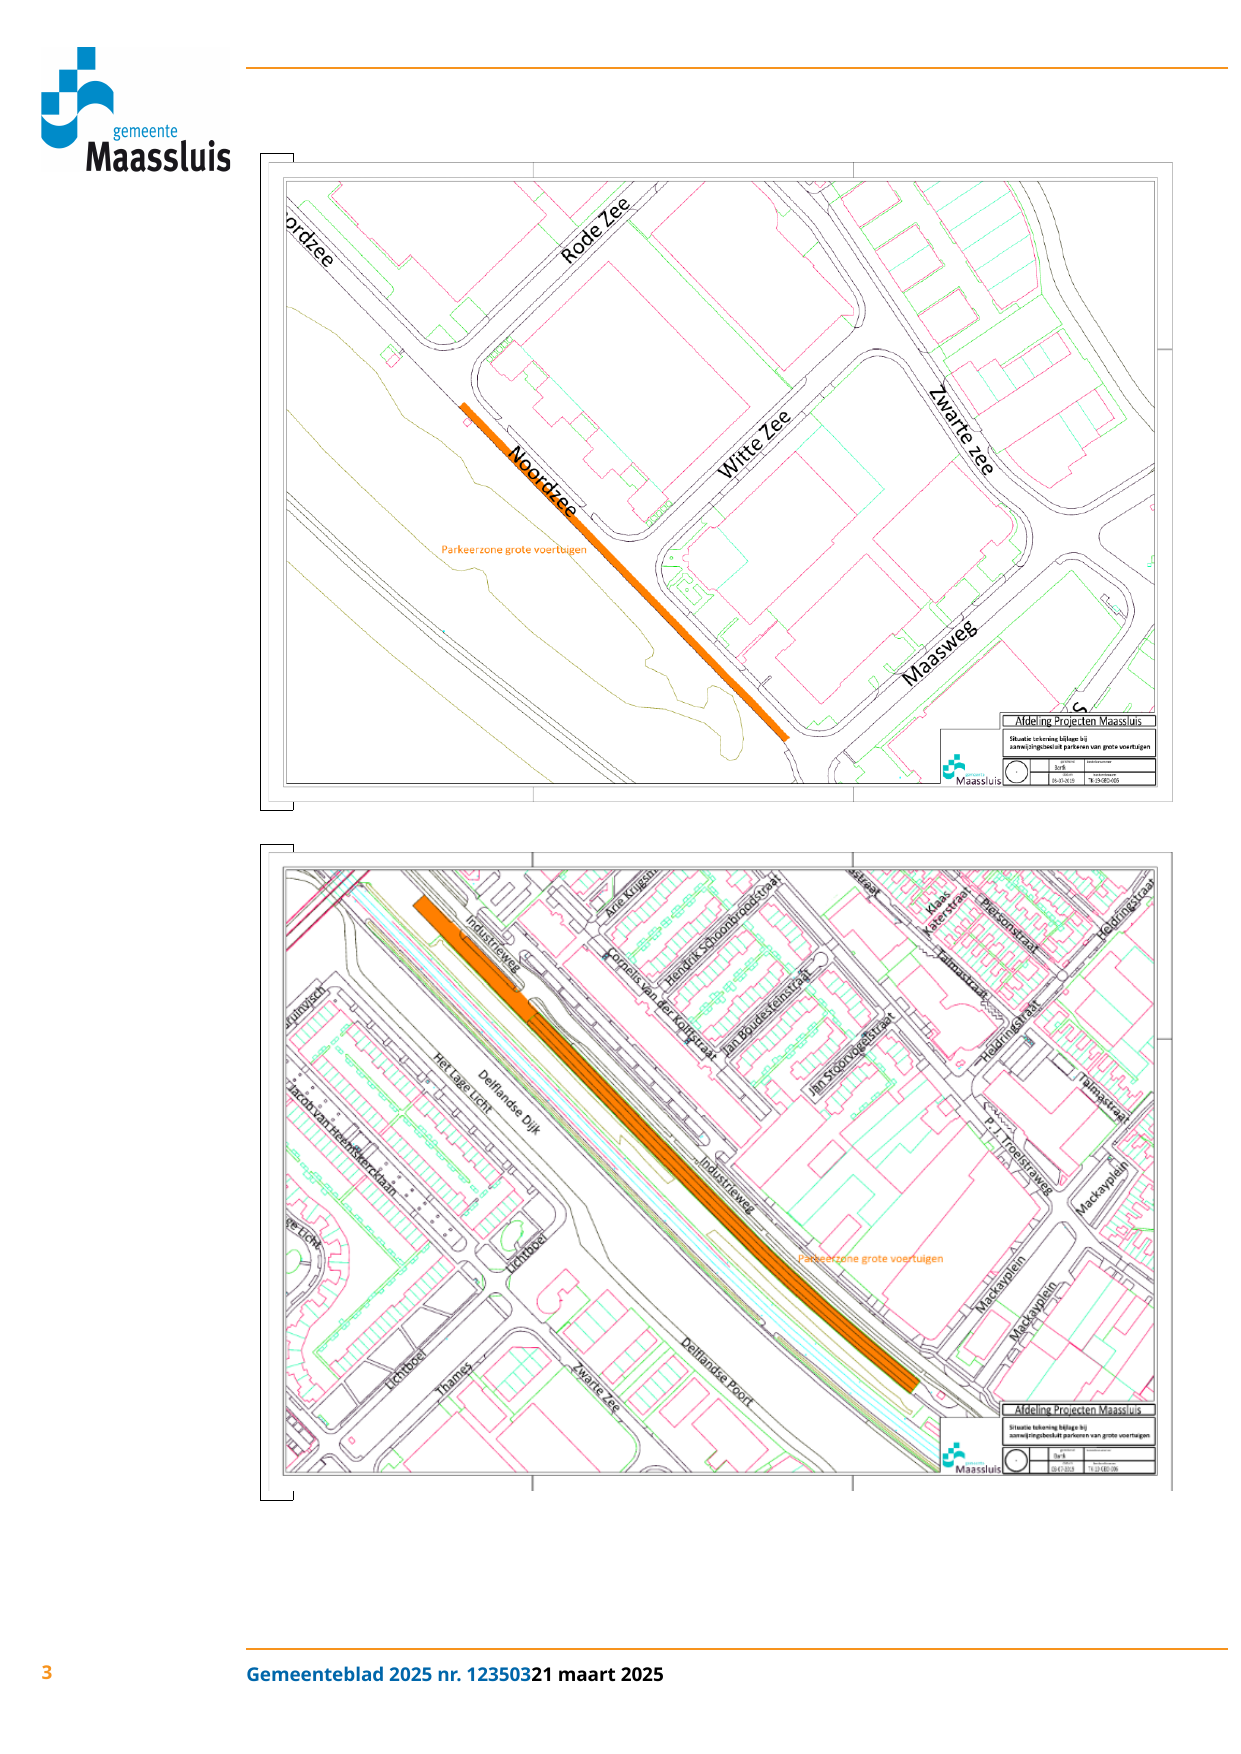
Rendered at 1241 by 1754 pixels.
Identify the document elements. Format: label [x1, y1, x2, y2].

picture [41, 47, 77, 92]
picture [268, 162, 1173, 802]
picture [268, 852, 1173, 1491]
picture [41, 47, 231, 172]
